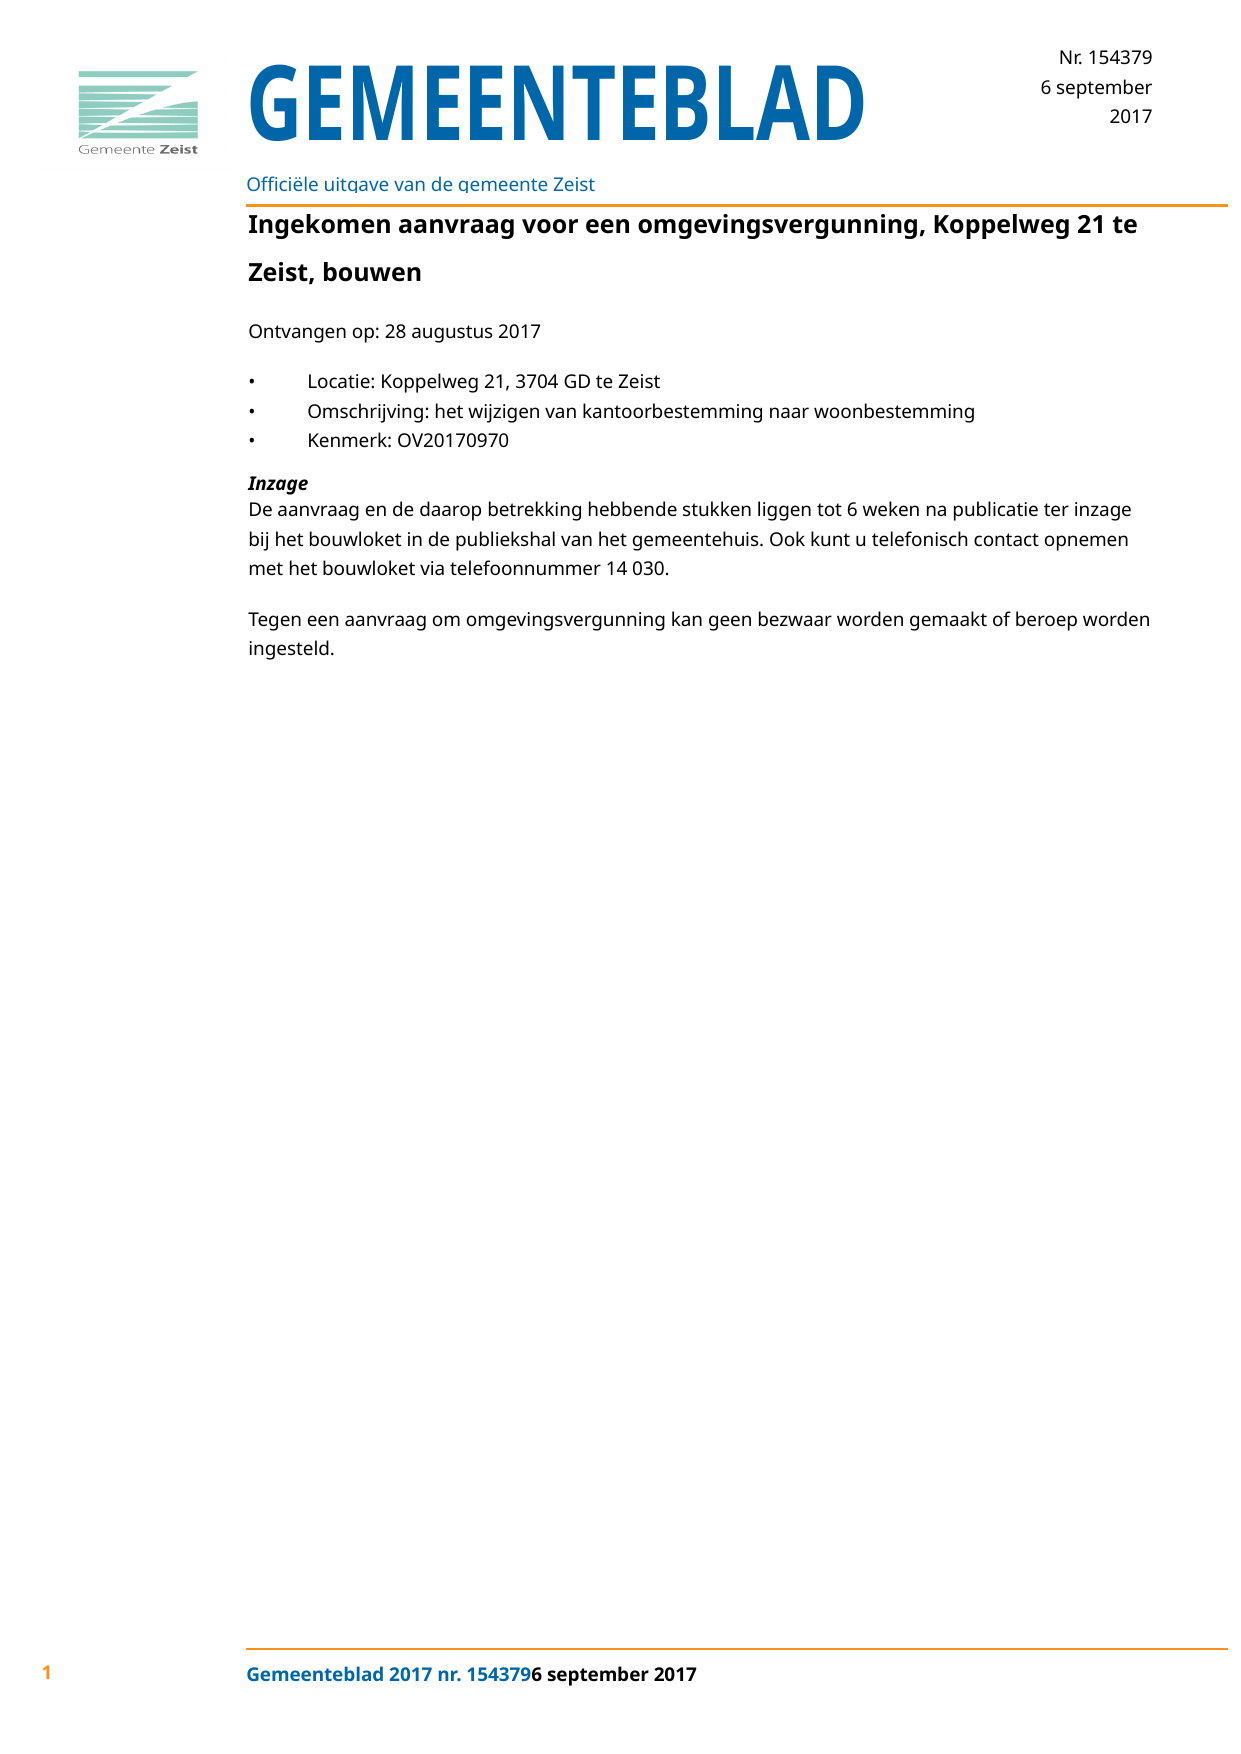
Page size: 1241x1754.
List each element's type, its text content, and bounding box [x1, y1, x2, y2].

list Locatie: Koppelweg 21, 3704 GD te Zeist [248, 368, 1152, 394]
list Kenmerk: OV20170970 [248, 427, 1152, 453]
text Ingekomen aanvraag voor een omgevingsvergunning, Koppelweg 21 te Zeist, bouwen [248, 207, 1152, 288]
text Inzage [248, 471, 1152, 496]
list Omschrijving: het wijzigen van kantoorbestemming naar woonbestemming [248, 398, 1152, 424]
text De aanvraag en de daarop betrekking hebbende stukken liggen tot 6 weken na publicatie ter inzage bij het bouwloket in de publiekshal van het gemeentehuis. Ook kunt u telefonisch contact opnemen met het bouwloket via telefoonnummer 14 030. [248, 496, 1152, 581]
picture [41, 47, 231, 172]
text Tegen een aanvraag om omgevingsvergunning kan geen bezwaar worden gemaakt of beroep worden ingesteld. [248, 606, 1152, 661]
text Ontvangen op: 28 augustus 2017 [248, 318, 1152, 344]
